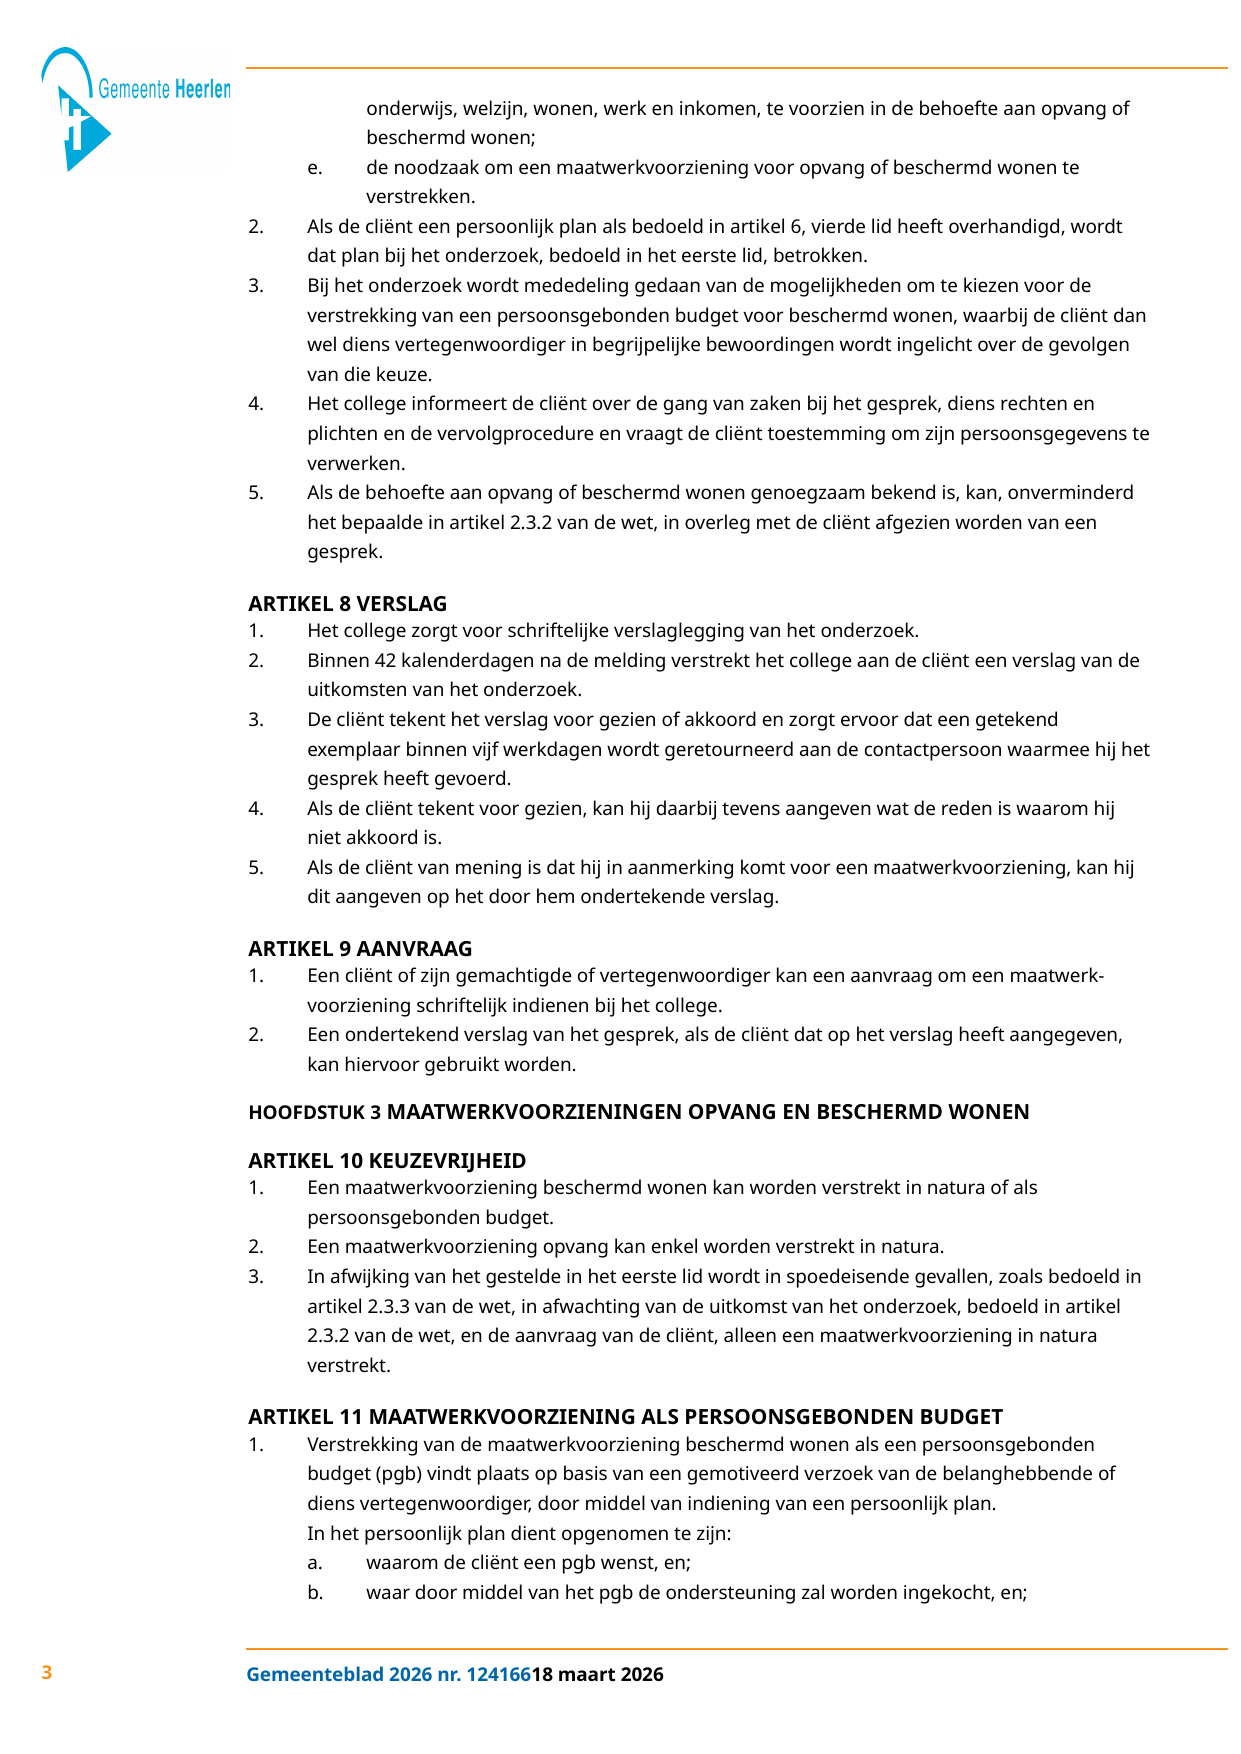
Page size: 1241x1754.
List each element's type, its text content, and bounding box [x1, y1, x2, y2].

list Bij het onderzoek wordt mededeling gedaan van de mogelijkheden om te kiezen voor de verstrekking van een persoonsgebonden budget voor beschermd wonen, waarbij de cliënt dan wel diens vertegenwoordiger in begrijpelijke bewoordingen wordt ingelicht over de gevolgen van die keuze. [248, 272, 1152, 387]
list In afwijking van het gestelde in het eerste lid wordt in spoedeisende gevallen, zoals bedoeld in artikel 2.3.3 van de wet, in afwachting van de uitkomst van het onderzoek, bedoeld in artikel 2.3.2 van de wet, en de aanvraag van de cliënt, alleen een maatwerkvoorziening in natura verstrekt. [248, 1263, 1152, 1378]
list Een maatwerkvoorziening opvang kan enkel worden verstrekt in natura. [248, 1234, 1152, 1259]
list onderwijs, welzijn, wonen, werk en inkomen, te voorzien in de behoefte aan opvang of beschermd wonen; [307, 95, 1152, 150]
list waarom de cliënt een pgb wenst, en; [307, 1549, 1152, 1575]
list In het persoonlijk plan dient opgenomen te zijn: [248, 1520, 1152, 1545]
list Als de cliënt van mening is dat hij in aanmerking komt voor een maatwerkvoorziening, kan hij dit aangeven op het door hem ondertekende verslag. [248, 854, 1152, 909]
list Het college informeert de cliënt over de gang van zaken bij het gesprek, diens rechten en plichten en de vervolgprocedure en vraagt de cliënt toestemming om zijn persoonsgegevens te verwerken. [248, 391, 1152, 476]
list waar door middel van het pgb de ondersteuning zal worden ingekocht, en; [307, 1579, 1152, 1604]
list Een ondertekend verslag van het gesprek, als de cliënt dat op het verslag heeft aangegeven, kan hiervoor gebruikt worden. [248, 1022, 1152, 1077]
list de noodzaak om een maatwerkvoorziening voor opvang of beschermd wonen te verstrekken. [307, 154, 1152, 209]
list Verstrekking van de maatwerkvoorziening beschermd wonen als een persoonsgebonden budget (pgb) vindt plaats op basis van een gemotiveerd verzoek van de belanghebbende of diens vertegenwoordiger, door middel van indiening van een persoonlijk plan. [248, 1431, 1152, 1516]
list Binnen 42 kalenderdagen na de melding verstrekt het college aan de cliënt een verslag van de uitkomsten van het onderzoek. [248, 647, 1152, 702]
text ARTIKEL 8 VERSLAG [248, 589, 1152, 617]
list Het college zorgt voor schriftelijke verslaglegging van het onderzoek. [248, 617, 1152, 643]
list Als de cliënt een persoonlijk plan als bedoeld in artikel 6, vierde lid heeft overhandigd, wordt dat plan bij het onderzoek, bedoeld in het eerste lid, betrokken. [248, 213, 1152, 268]
text HOOFDSTUK 3 MAATWERKVOORZIENINGEN OPVANG EN BESCHERMD WONEN [248, 1097, 1152, 1125]
text ARTIKEL 11 MAATWERKVOORZIENING ALS PERSOONSGEBONDEN BUDGET [248, 1402, 1152, 1431]
text ARTIKEL 9 AANVRAAG [248, 934, 1152, 962]
text ARTIKEL 10 KEUZEVRIJHEID [248, 1146, 1152, 1174]
list Een cliënt of zijn gemachtigde of vertegenwoordiger kan een aanvraag om een maatwerk-voorziening schriftelijk indienen bij het college. [248, 962, 1152, 1018]
picture [41, 47, 231, 172]
list De cliënt tekent het verslag voor gezien of akkoord en zorgt ervoor dat een getekend exemplaar binnen vijf werkdagen wordt geretourneerd aan de contactpersoon waarmee hij het gesprek heeft gevoerd. [248, 706, 1152, 791]
list Als de behoefte aan opvang of beschermd wonen genoegzaam bekend is, kan, onverminderd het bepaalde in artikel 2.3.2 van de wet, in overleg met de cliënt afgezien worden van een gesprek. [248, 479, 1152, 564]
list Een maatwerkvoorziening beschermd wonen kan worden verstrekt in natura of als persoonsgebonden budget. [248, 1174, 1152, 1230]
picture [41, 47, 59, 70]
list Als de cliënt tekent voor gezien, kan hij daarbij tevens aangeven wat de reden is waarom hij niet akkoord is. [248, 795, 1152, 850]
